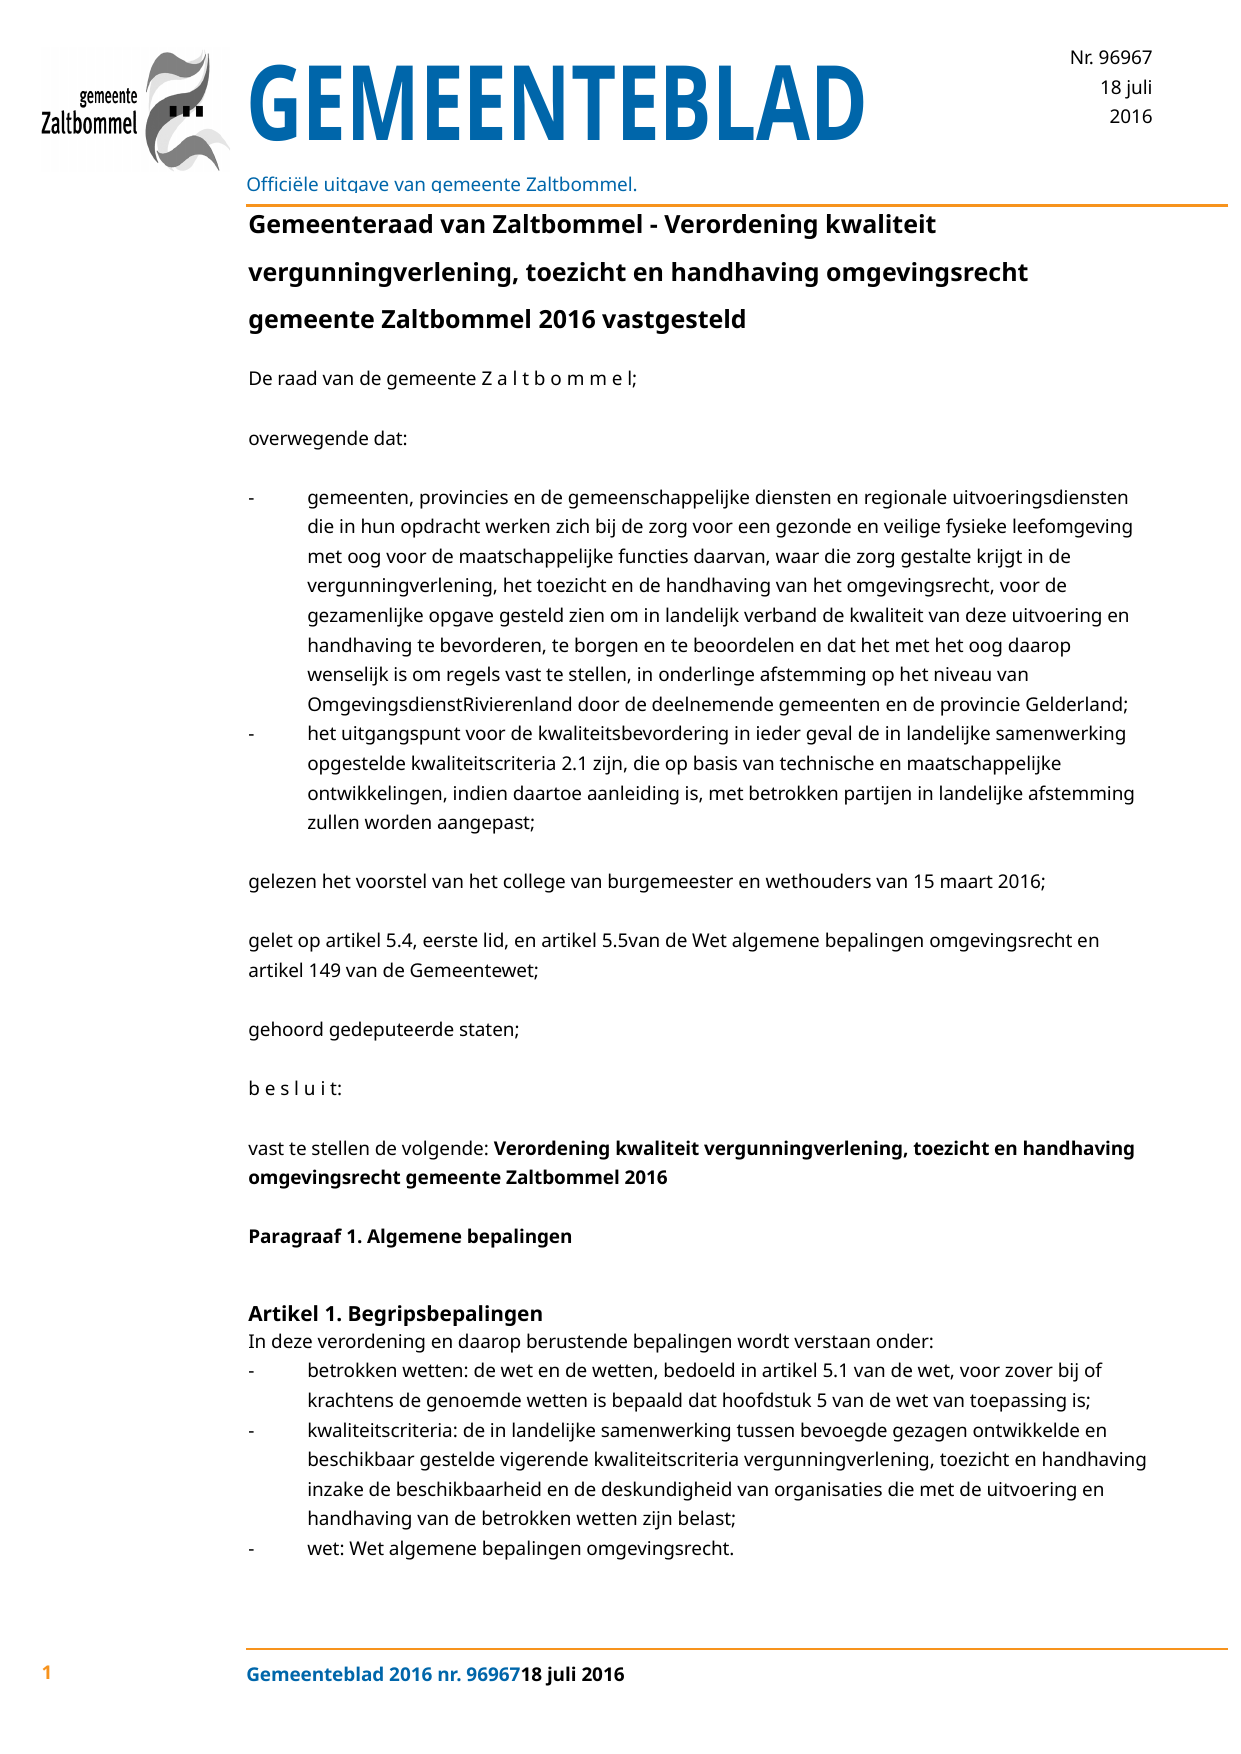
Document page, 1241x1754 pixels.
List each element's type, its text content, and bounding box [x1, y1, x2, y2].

text b e s l u i t: [248, 1076, 1152, 1101]
picture [41, 47, 231, 172]
text gehoord gedeputeerde staten; [248, 1016, 1152, 1042]
text Artikel 1. Begripsbepalingen [248, 1299, 1152, 1328]
text gelezen het voorstel van het college van burgemeester en wethouders van 15 maart 2016; [248, 868, 1152, 894]
text overwegende dat: [248, 425, 1152, 450]
list gemeenten, provincies en de gemeenschappelijke diensten en regionale uitvoeringsdiensten die in hun opdracht werken zich bij de zorg voor een gezonde en veilige fysieke leefomgeving met oog voor de maatschappelijke functies daarvan, waar die zorg gestalte krijgt in de vergunningverlening, het toezicht en de handhaving van het omgevingsrecht, voor de gezamenlijke opgave gesteld zien om in landelijk verband de kwaliteit van deze uitvoering en handhaving te bevorderen, te borgen en te beoordelen en dat het met het oog daarop wenselijk is om regels vast te stellen, in onderlinge afstemming op het niveau van OmgevingsdienstRivierenland door de deelnemende gemeenten en de provincie Gelderland; [248, 484, 1152, 717]
list het uitgangspunt voor de kwaliteitsbevordering in ieder geval de in landelijke samenwerking opgestelde kwaliteitscriteria 2.1 zijn, die op basis van technische en maatschappelijke ontwikkelingen, indien daartoe aanleiding is, met betrokken partijen in landelijke afstemming zullen worden aangepast; [248, 721, 1152, 835]
text In deze verordening en daarop berustende bepalingen wordt verstaan onder: [248, 1328, 1152, 1354]
text vast te stellen de volgende: Verordening kwaliteit vergunningverlening, toezicht en handhaving omgevingsrecht gemeente Zaltbommel 2016 [248, 1135, 1152, 1190]
list betrokken wetten: de wet en de wetten, bedoeld in artikel 5.1 van de wet, voor zover bij of krachtens de genoemde wetten is bepaald dat hoofdstuk 5 van de wet van toepassing is; [248, 1358, 1152, 1413]
list wet: Wet algemene bepalingen omgevingsrecht. [248, 1535, 1152, 1561]
text Gemeenteraad van Zaltbommel - Verordening kwaliteit vergunningverlening, toezicht en handhaving omgevingsrecht gemeente Zaltbommel 2016 vastgesteld [248, 207, 1152, 336]
text De raad van de gemeente Z a l t b o m m e l; [248, 366, 1152, 391]
text gelet op artikel 5.4, eerste lid, en artikel 5.5van de Wet algemene bepalingen omgevingsrecht en artikel 149 van de Gemeentewet; [248, 928, 1152, 983]
list kwaliteitscriteria: de in landelijke samenwerking tussen bevoegde gezagen ontwikkelde en beschikbaar gestelde vigerende kwaliteitscriteria vergunningverlening, toezicht en handhaving inzake de beschikbaarheid en de deskundigheid van organisaties die met de uitvoering en handhaving van de betrokken wetten zijn belast; [248, 1417, 1152, 1531]
text Paragraaf 1. Algemene bepalingen [248, 1223, 1152, 1249]
